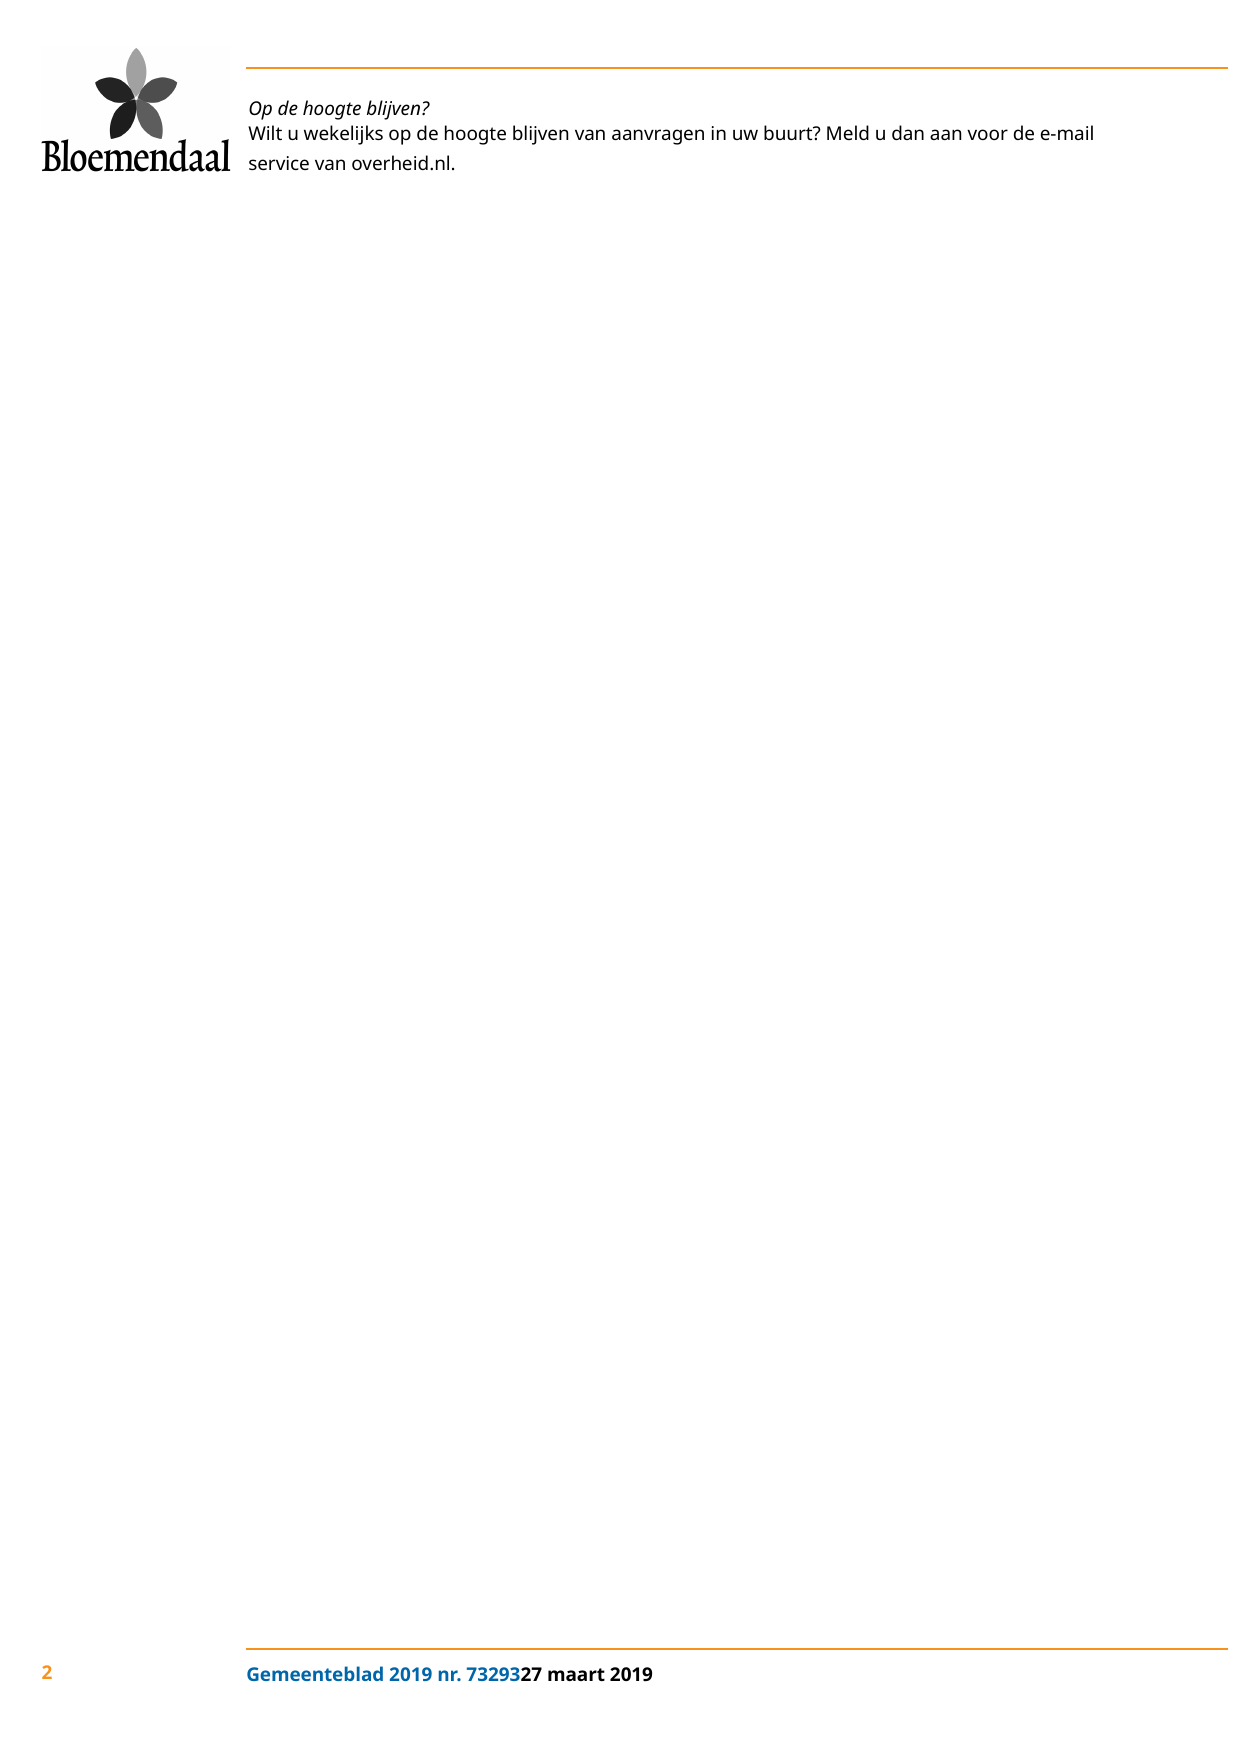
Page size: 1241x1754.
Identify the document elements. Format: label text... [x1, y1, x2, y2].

picture [41, 47, 231, 172]
text Op de hoogte blijven? [248, 95, 1152, 121]
text Wilt u wekelijks op de hoogte blijven van aanvragen in uw buurt? Meld u dan aan voor de e-mail service van overheid.nl. [248, 121, 1152, 176]
